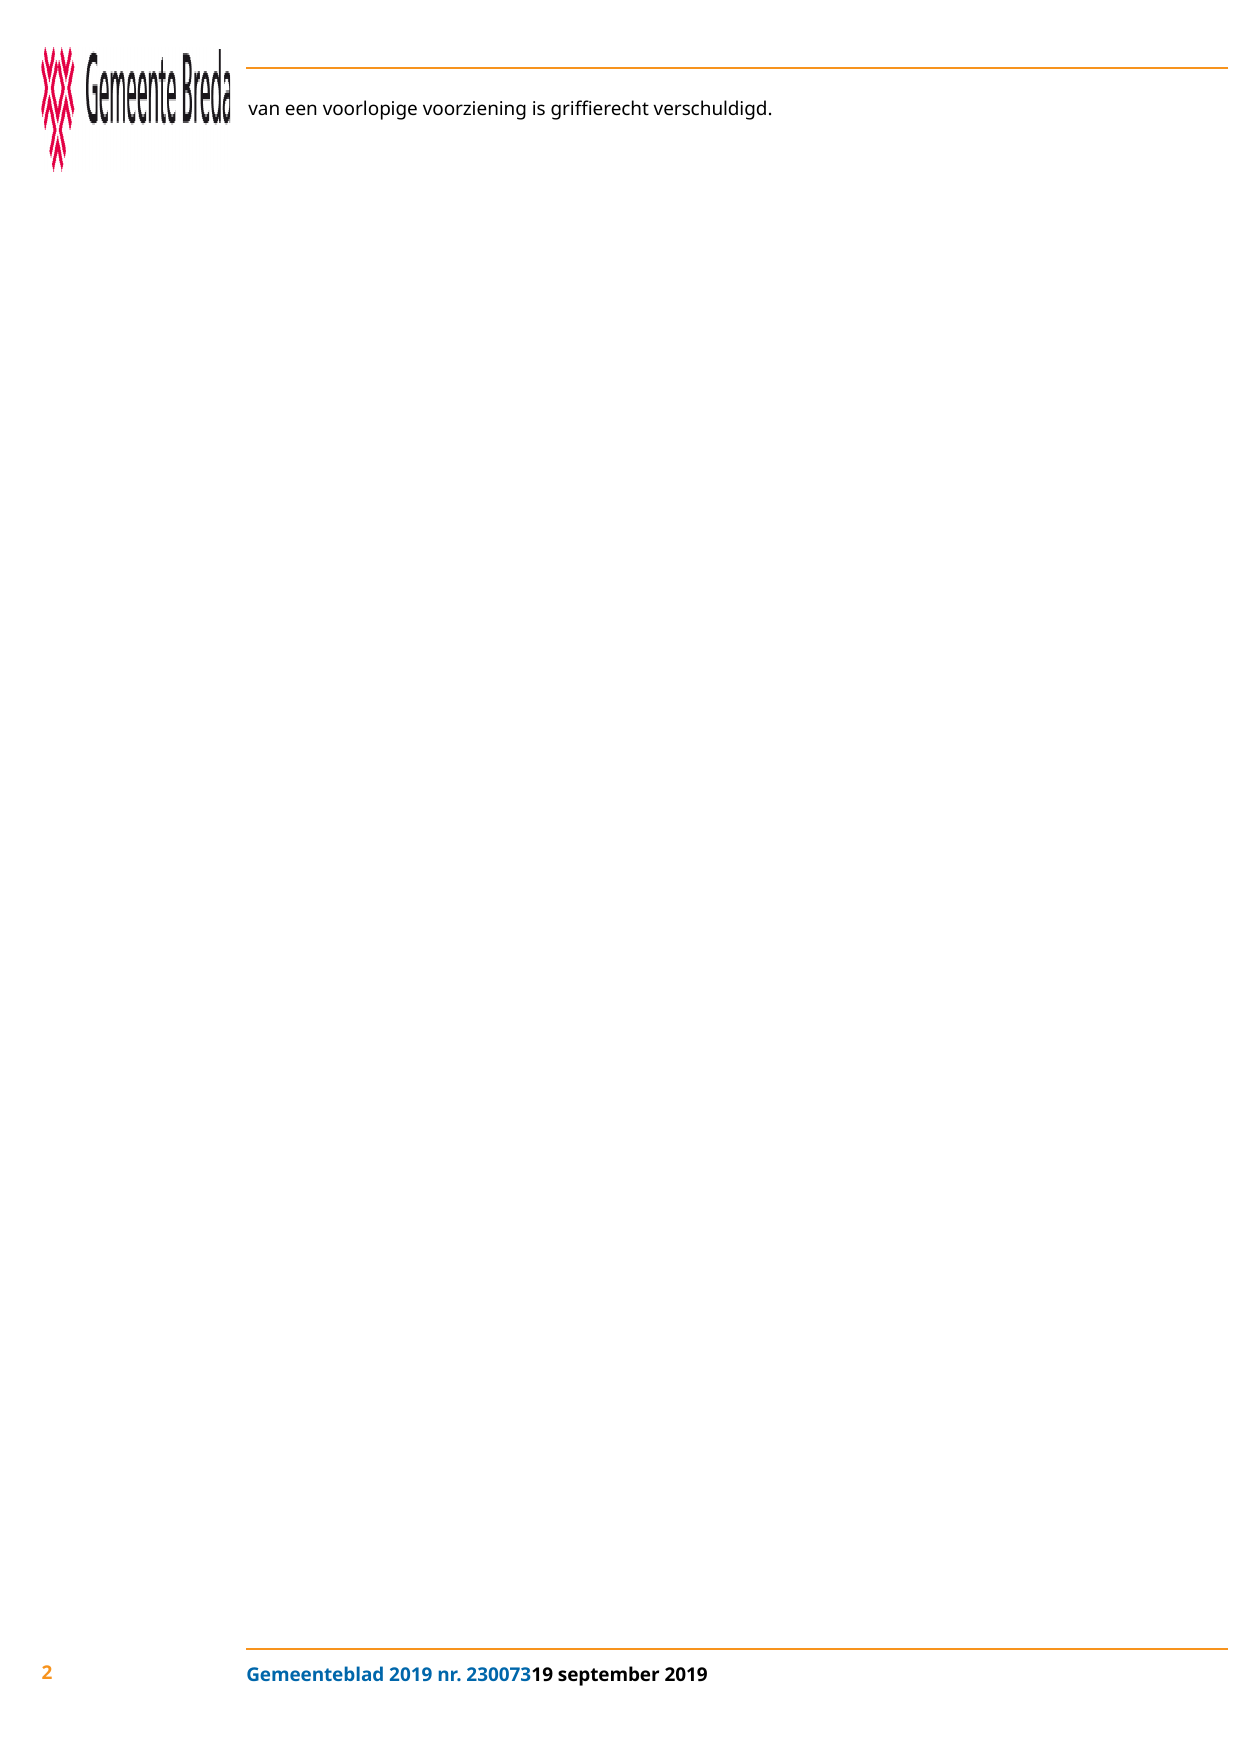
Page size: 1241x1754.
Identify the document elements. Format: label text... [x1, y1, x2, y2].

picture [41, 47, 231, 172]
text van een voorlopige voorziening is griffierecht verschuldigd. [248, 95, 1152, 121]
